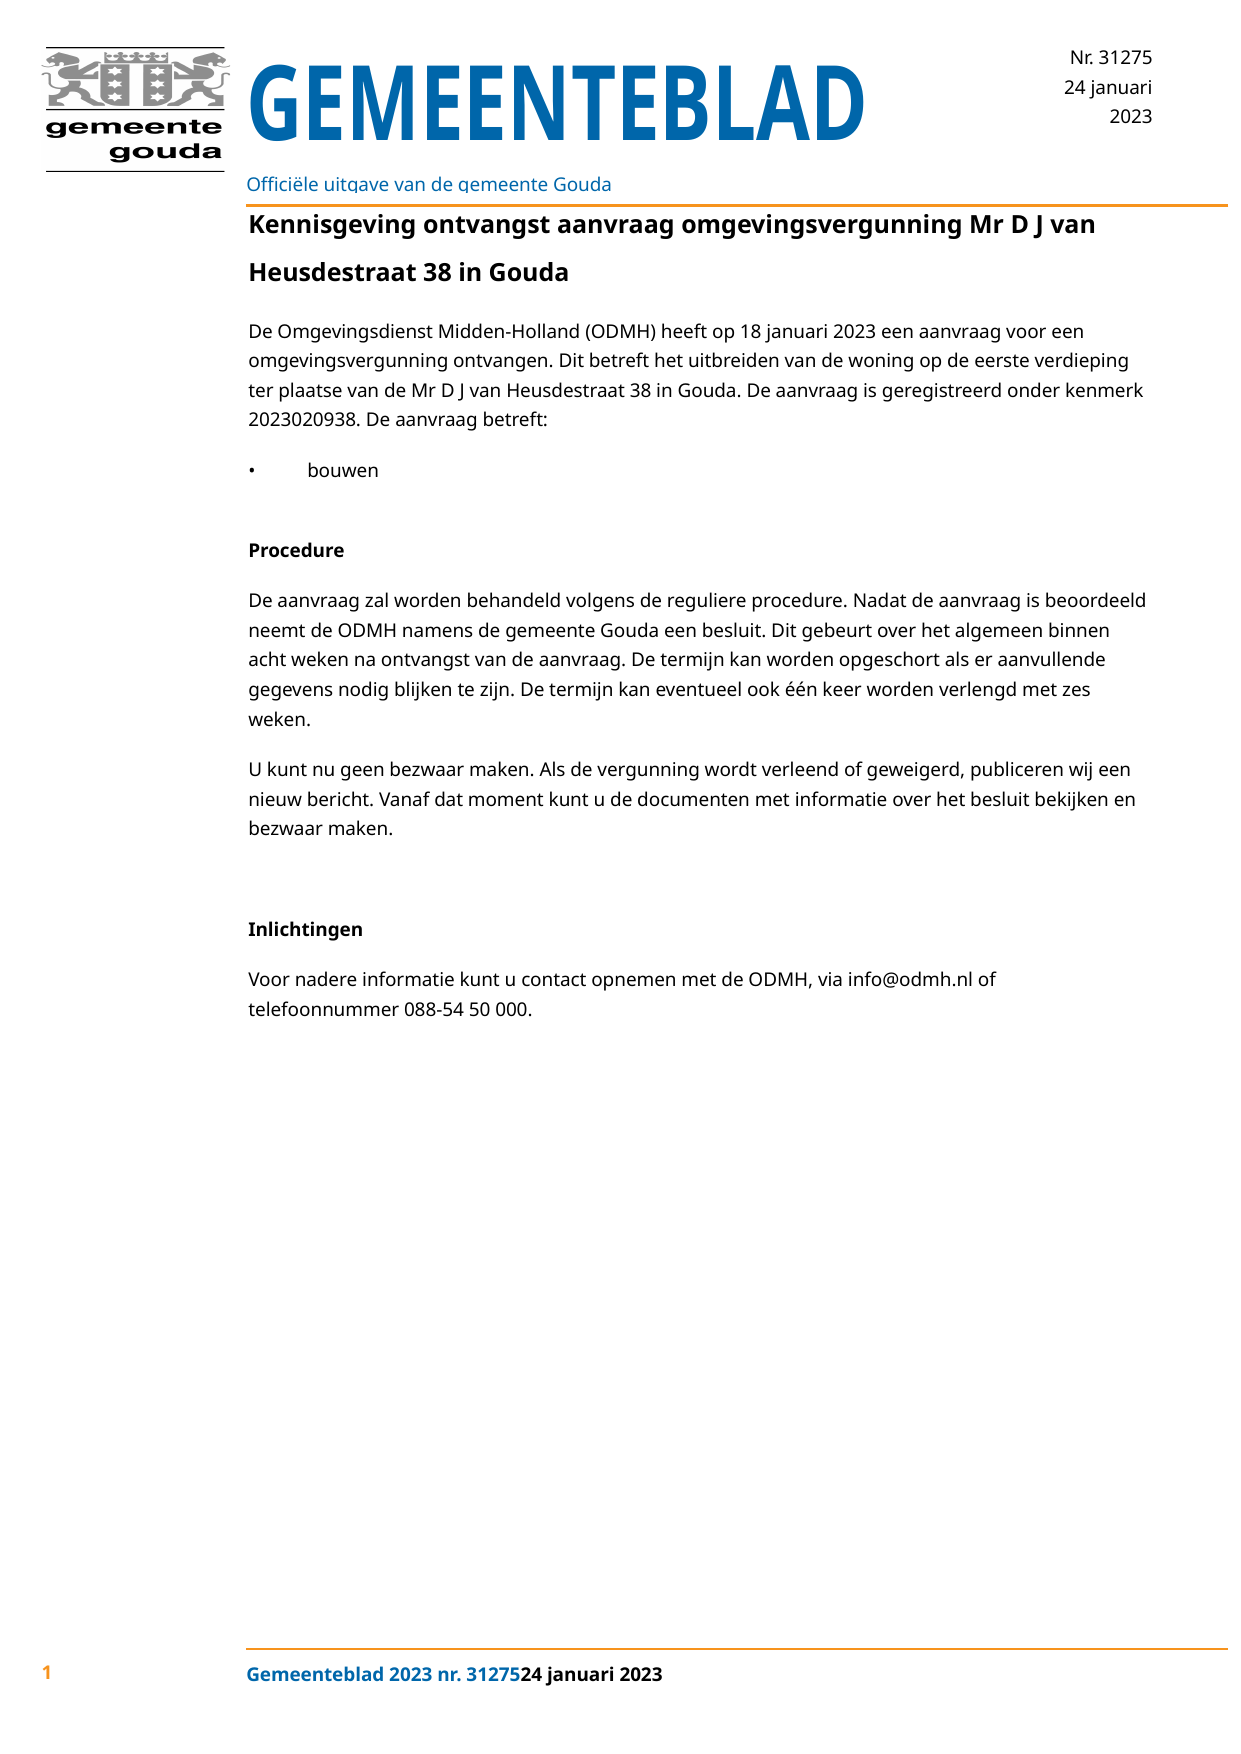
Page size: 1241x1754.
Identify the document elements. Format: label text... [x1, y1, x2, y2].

picture [41, 47, 231, 172]
text De Omgevingsdienst Midden-Holland (ODMH) heeft op 18 januari 2023 een aanvraag voor een omgevingsvergunning ontvangen. Dit betreft het uitbreiden van de woning op de eerste verdieping ter plaatse van de Mr D J van Heusdestraat 38 in Gouda. De aanvraag is geregistreerd onder kenmerk 2023020938. De aanvraag betreft: [248, 318, 1152, 432]
text De aanvraag zal worden behandeld volgens de reguliere procedure. Nadat de aanvraag is beoordeeld neemt de ODMH namens de gemeente Gouda een besluit. Dit gebeurt over het algemeen binnen acht weken na ontvangst van de aanvraag. De termijn kan worden opgeschort als er aanvullende gegevens nodig blijken te zijn. De termijn kan eventueel ook één keer worden verlengd met zes weken. [248, 587, 1152, 732]
text Voor nadere informatie kunt u contact opnemen met de ODMH, via info@odmh.nl of telefoonnummer 088-54 50 000. [248, 967, 1152, 1022]
text Inlichtingen [248, 916, 1152, 942]
text Procedure [248, 537, 1152, 563]
text U kunt nu geen bezwaar maken. Als de vergunning wordt verleend of geweigerd, publiceren wij een nieuw bericht. Vanaf dat moment kunt u de documenten met informatie over het besluit bekijken en bezwaar maken. [248, 756, 1152, 841]
list bouwen [248, 457, 1152, 483]
text Kennisgeving ontvangst aanvraag omgevingsvergunning Mr D J van Heusdestraat 38 in Gouda [248, 207, 1152, 288]
